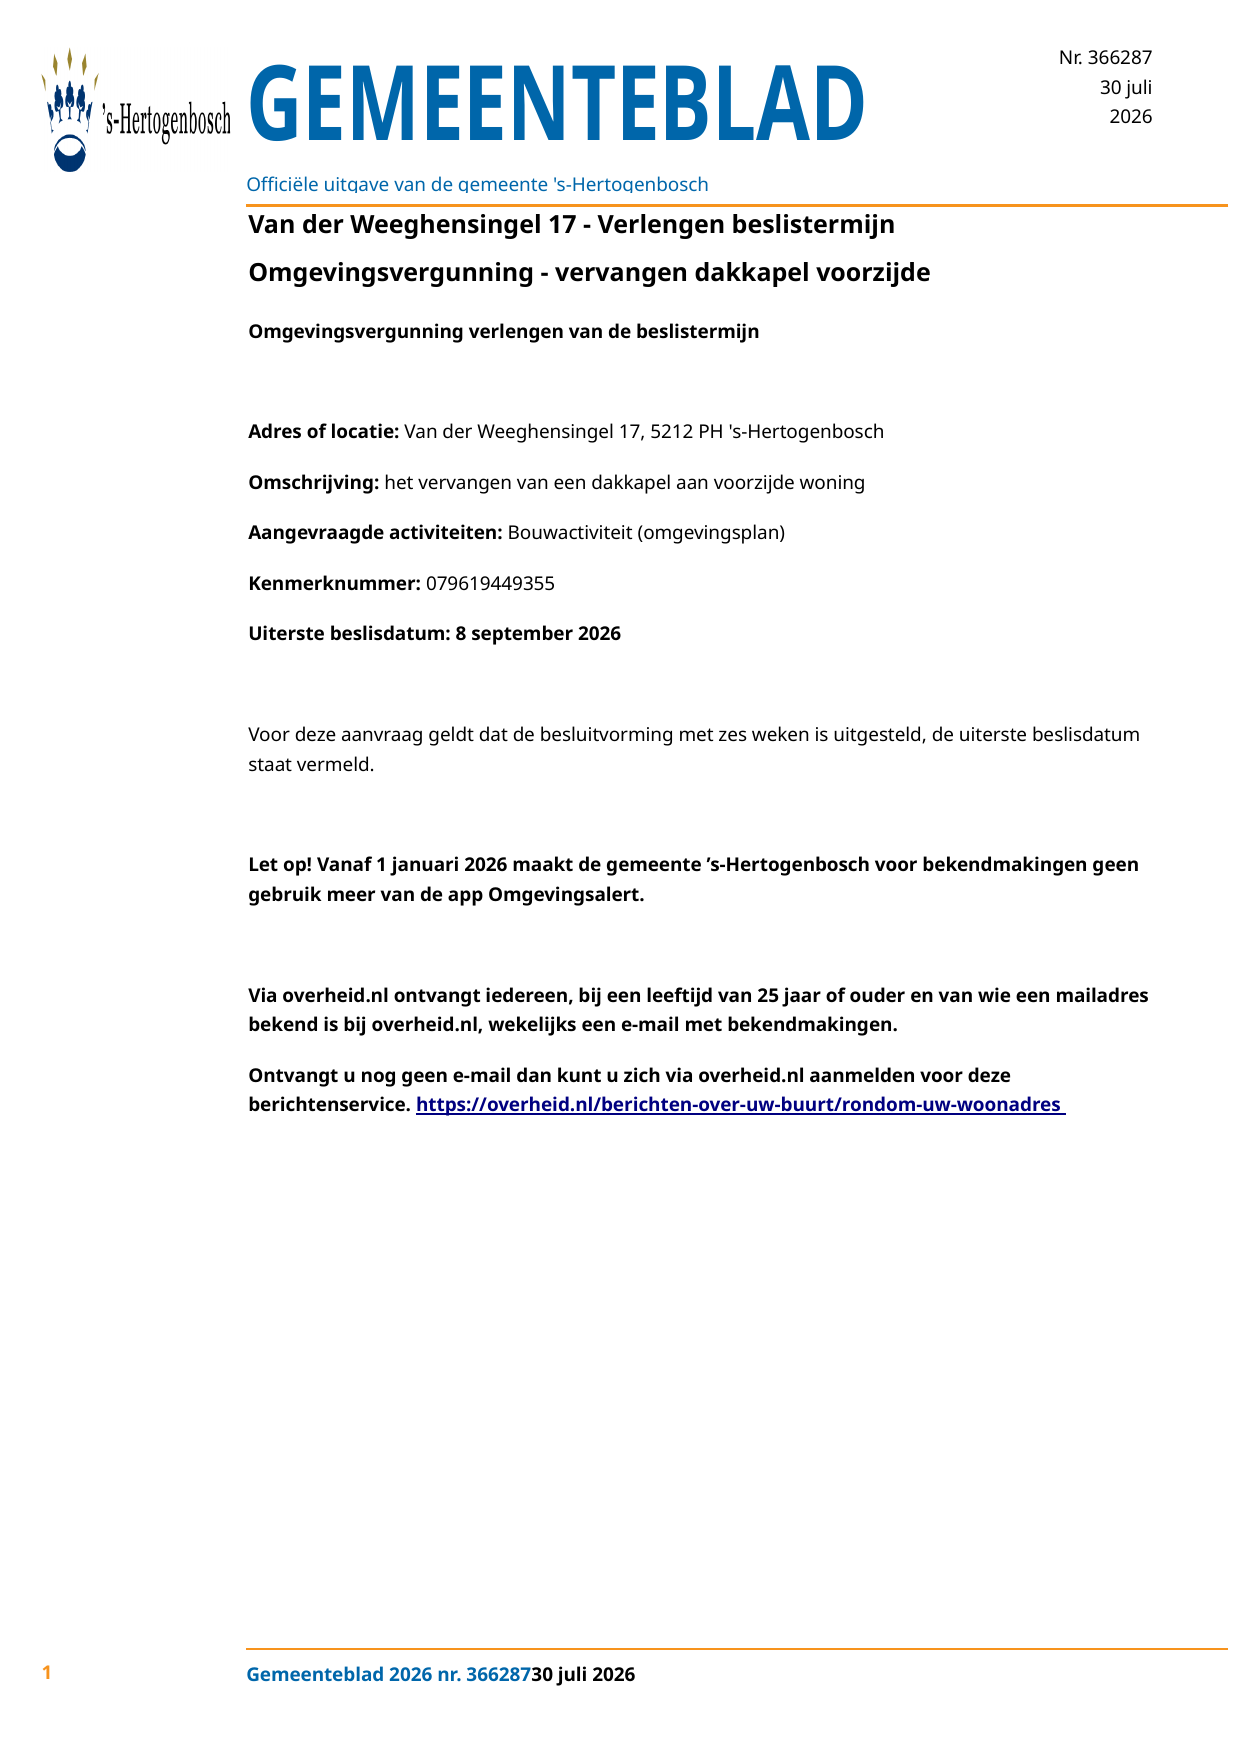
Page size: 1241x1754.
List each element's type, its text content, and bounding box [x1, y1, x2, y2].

text Via overheid.nl ontvangt iedereen, bij een leeftijd van 25 jaar of ouder en van wie een mailadres bekend is bij overheid.nl, wekelijks een e-mail met bekendmakingen. [248, 982, 1152, 1037]
text Van der Weeghensingel 17 - Verlengen beslistermijn Omgevingsvergunning - vervangen dakkapel voorzijde [248, 207, 1152, 288]
text Adres of locatie: Van der Weeghensingel 17, 5212 PH 's-Hertogenbosch [248, 419, 1152, 444]
text Ontvangt u nog geen e-mail dan kunt u zich via overheid.nl aanmelden voor deze berichtenservice. https://overheid.nl/berichten-over-uw-buurt/rondom-uw-woonadres [248, 1062, 1152, 1117]
text Omschrijving: het vervangen van een dakkapel aan voorzijde woning [248, 469, 1152, 495]
text Uiterste beslisdatum: 8 september 2026 [248, 620, 1152, 646]
text Kenmerknummer: 079619449355 [248, 570, 1152, 596]
text Voor deze aanvraag geldt dat de besluitvorming met zes weken is uitgesteld, de uiterste beslisdatum staat vermeld. [248, 721, 1152, 777]
picture [41, 47, 231, 172]
text Omgevingsvergunning verlengen van de beslistermijn [248, 318, 1152, 344]
text Aangevraagde activiteiten: Bouwactiviteit (omgevingsplan) [248, 519, 1152, 545]
text Let op! Vanaf 1 januari 2026 maakt de gemeente ’s-Hertogenbosch voor bekendmakingen geen gebruik meer van de app Omgevingsalert. [248, 852, 1152, 907]
